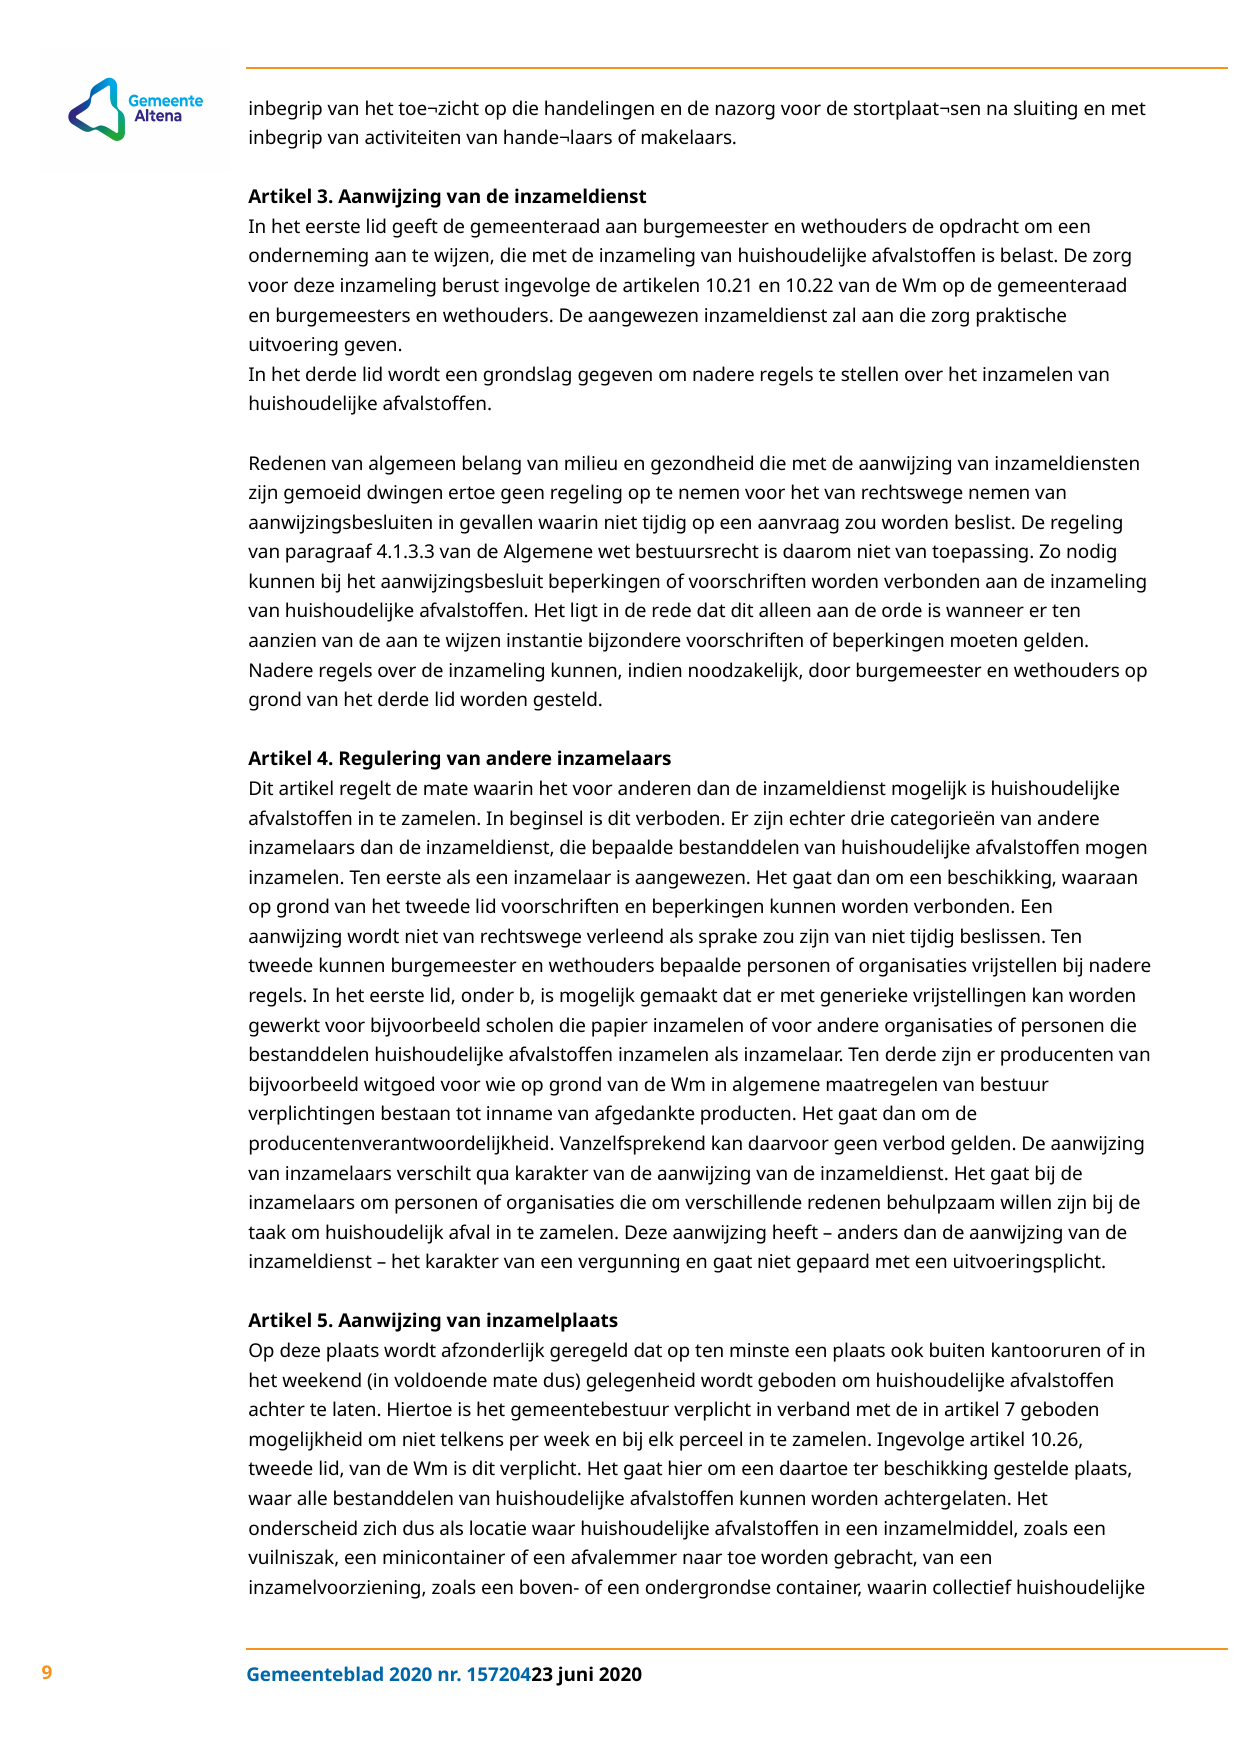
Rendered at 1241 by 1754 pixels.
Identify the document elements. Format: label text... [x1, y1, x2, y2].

picture [41, 47, 231, 172]
text Artikel 5. Aanwijzing van inzamelplaats [248, 1308, 1152, 1333]
text In het eerste lid geeft de gemeenteraad aan burgemeester en wethouders de opdracht om een onderneming aan te wijzen, die met de inzameling van huishoudelijke afvalstoffen is belast. De zorg voor deze inzameling berust ingevolge de artikelen 10.21 en 10.22 van de Wm op de gemeenteraad en burgemeesters en wethouders. De aangewezen inzameldienst zal aan die zorg praktische uitvoering geven. [248, 213, 1152, 357]
text Op deze plaats wordt afzonderlijk geregeld dat op ten minste een plaats ook buiten kantooruren of in het weekend (in voldoende mate dus) gelegenheid wordt geboden om huishoudelijke afvalstoffen achter te laten. Hiertoe is het gemeentebestuur verplicht in verband met de in artikel 7 geboden mogelijkheid om niet telkens per week en bij elk perceel in te zamelen. Ingevolge artikel 10.26, tweede lid, van de Wm is dit verplicht. Het gaat hier om een daartoe ter beschikking gestelde plaats, waar alle bestanddelen van huishoudelijke afvalstoffen kunnen worden achtergelaten. Het onderscheid zich dus als locatie waar huishoudelijke afvalstoffen in een inzamelmiddel, zoals een vuilniszak, een minicontainer of een afvalemmer naar toe worden gebracht, van een inzamelvoorziening, zoals een boven- of een ondergrondse container, waarin collectief huishoudelijke [248, 1337, 1152, 1600]
text Dit artikel regelt de mate waarin het voor anderen dan de inzameldienst mogelijk is huishoudelijke afvalstoffen in te zamelen. In beginsel is dit verboden. Er zijn echter drie categorieën van andere inzamelaars dan de inzameldienst, die bepaalde bestanddelen van huishoudelijke afvalstoffen mogen inzamelen. Ten eerste als een inzamelaar is aangewezen. Het gaat dan om een beschikking, waaraan op grond van het tweede lid voorschriften en beperkingen kunnen worden verbonden. Een aanwijzing wordt niet van rechtswege verleend als sprake zou zijn van niet tijdig beslissen. Ten tweede kunnen burgemeester en wethouders bepaalde personen of organisaties vrijstellen bij nadere regels. In het eerste lid, onder b, is mogelijk gemaakt dat er met generieke vrijstellingen kan worden gewerkt voor bijvoorbeeld scholen die papier inzamelen of voor andere organisaties of personen die bestanddelen huishoudelijke afvalstoffen inzamelen als inzamelaar. Ten derde zijn er producenten van bijvoorbeeld witgoed voor wie op grond van de Wm in algemene maatregelen van bestuur verplichtingen bestaan tot inname van afgedankte producten. Het gaat dan om de producentenverantwoordelijkheid. Vanzelfsprekend kan daarvoor geen verbod gelden. De aanwijzing van inzamelaars verschilt qua karakter van de aanwijzing van de inzameldienst. Het gaat bij de inzamelaars om personen of organisaties die om verschillende redenen behulpzaam willen zijn bij de taak om huishoudelijk afval in te zamelen. Deze aanwijzing heeft – anders dan de aanwijzing van de inzameldienst – het karakter van een vergunning en gaat niet gepaard met een uitvoeringsplicht. [248, 775, 1152, 1274]
text Artikel 3. Aanwijzing van de inzameldienst [248, 183, 1152, 209]
text Redenen van algemeen belang van milieu en gezondheid die met de aanwijzing van inzameldiensten zijn gemoeid dwingen ertoe geen regeling op te nemen voor het van rechtswege nemen van aanwijzingsbesluiten in gevallen waarin niet tijdig op een aanvraag zou worden beslist. De regeling van paragraaf 4.1.3.3 van de Algemene wet bestuursrecht is daarom niet van toepassing. Zo nodig kunnen bij het aanwijzingsbesluit beperkingen of voorschriften worden verbonden aan de inzameling van huishoudelijke afvalstoffen. Het ligt in de rede dat dit alleen aan de orde is wanneer er ten aanzien van de aan te wijzen instantie bijzondere voorschriften of beperkingen moeten gelden. Nadere regels over de inzameling kunnen, indien noodzakelijk, door burgemeester en wethouders op grond van het derde lid worden gesteld. [248, 450, 1152, 712]
text In het derde lid wordt een grondslag gegeven om nadere regels te stellen over het inzamelen van huishoudelijke afvalstoffen. [248, 361, 1152, 416]
text Artikel 4. Regulering van andere inzamelaars [248, 746, 1152, 771]
text inbegrip van het toe¬zicht op die handelingen en de nazorg voor de stortplaat¬sen na sluiting en met inbegrip van activiteiten van hande¬laars of makelaars. [248, 95, 1152, 150]
